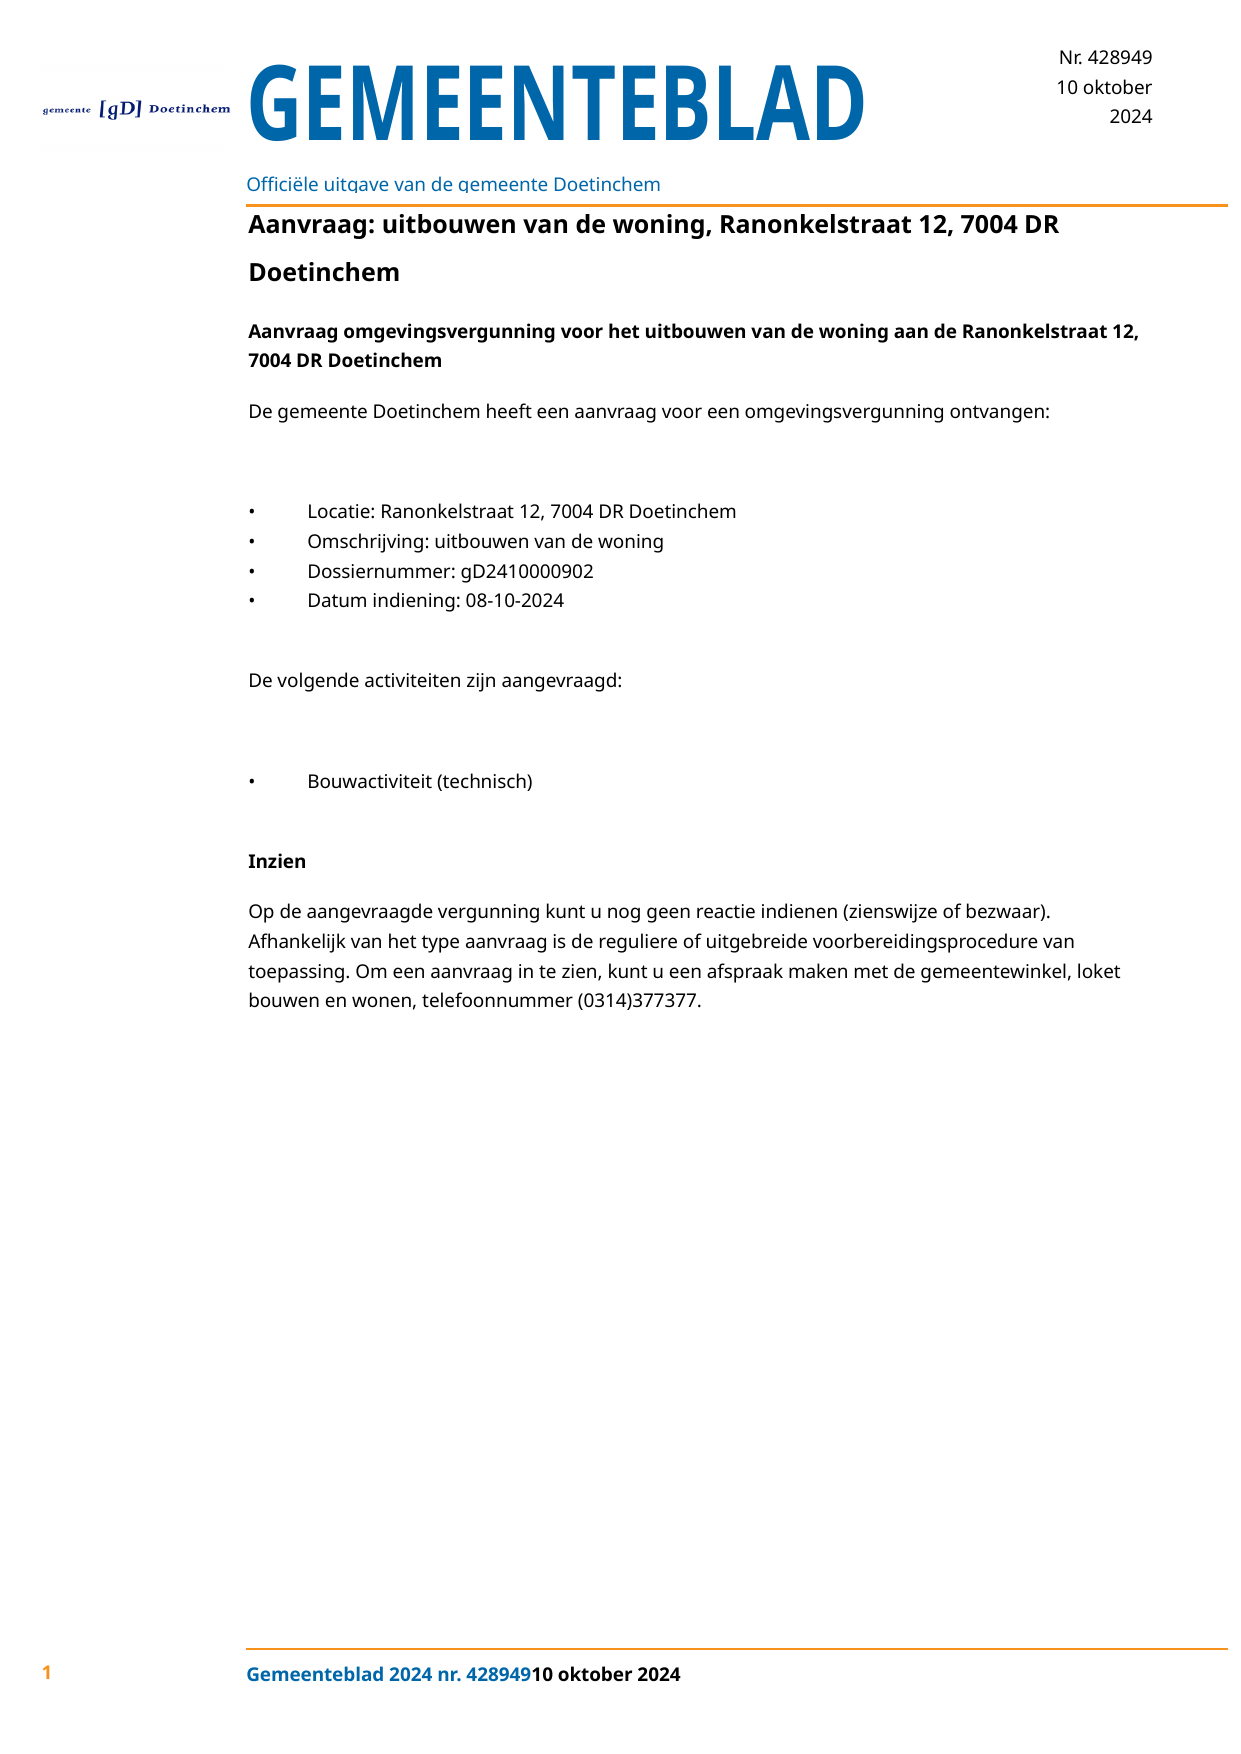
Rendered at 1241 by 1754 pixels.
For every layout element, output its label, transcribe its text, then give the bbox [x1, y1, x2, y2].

text De gemeente Doetinchem heeft een aanvraag voor een omgevingsvergunning ontvangen: [248, 398, 1152, 424]
list Omschrijving: uitbouwen van de woning [248, 528, 1152, 554]
picture [41, 47, 231, 172]
text Op de aangevraagde vergunning kunt u nog geen reactie indienen (zienswijze of bezwaar). Afhankelijk van het type aanvraag is de reguliere of uitgebreide voorbereidingsprocedure van toepassing. Om een aanvraag in te zien, kunt u een afspraak maken met de gemeentewinkel, loket bouwen en wonen, telefoonnummer (0314)377377. [248, 899, 1152, 1013]
text Aanvraag: uitbouwen van de woning, Ranonkelstraat 12, 7004 DR Doetinchem [248, 207, 1152, 288]
text Aanvraag omgevingsvergunning voor het uitbouwen van de woning aan de Ranonkelstraat 12, 7004 DR Doetinchem [248, 318, 1152, 373]
list Datum indiening: 08-10-2024 [248, 587, 1152, 613]
list Bouwactiviteit (technisch) [248, 768, 1152, 794]
list Locatie: Ranonkelstraat 12, 7004 DR Doetinchem [248, 499, 1152, 524]
list Dossiernummer: gD2410000902 [248, 558, 1152, 584]
text De volgende activiteiten zijn aangevraagd: [248, 667, 1152, 693]
text Inzien [248, 848, 1152, 874]
